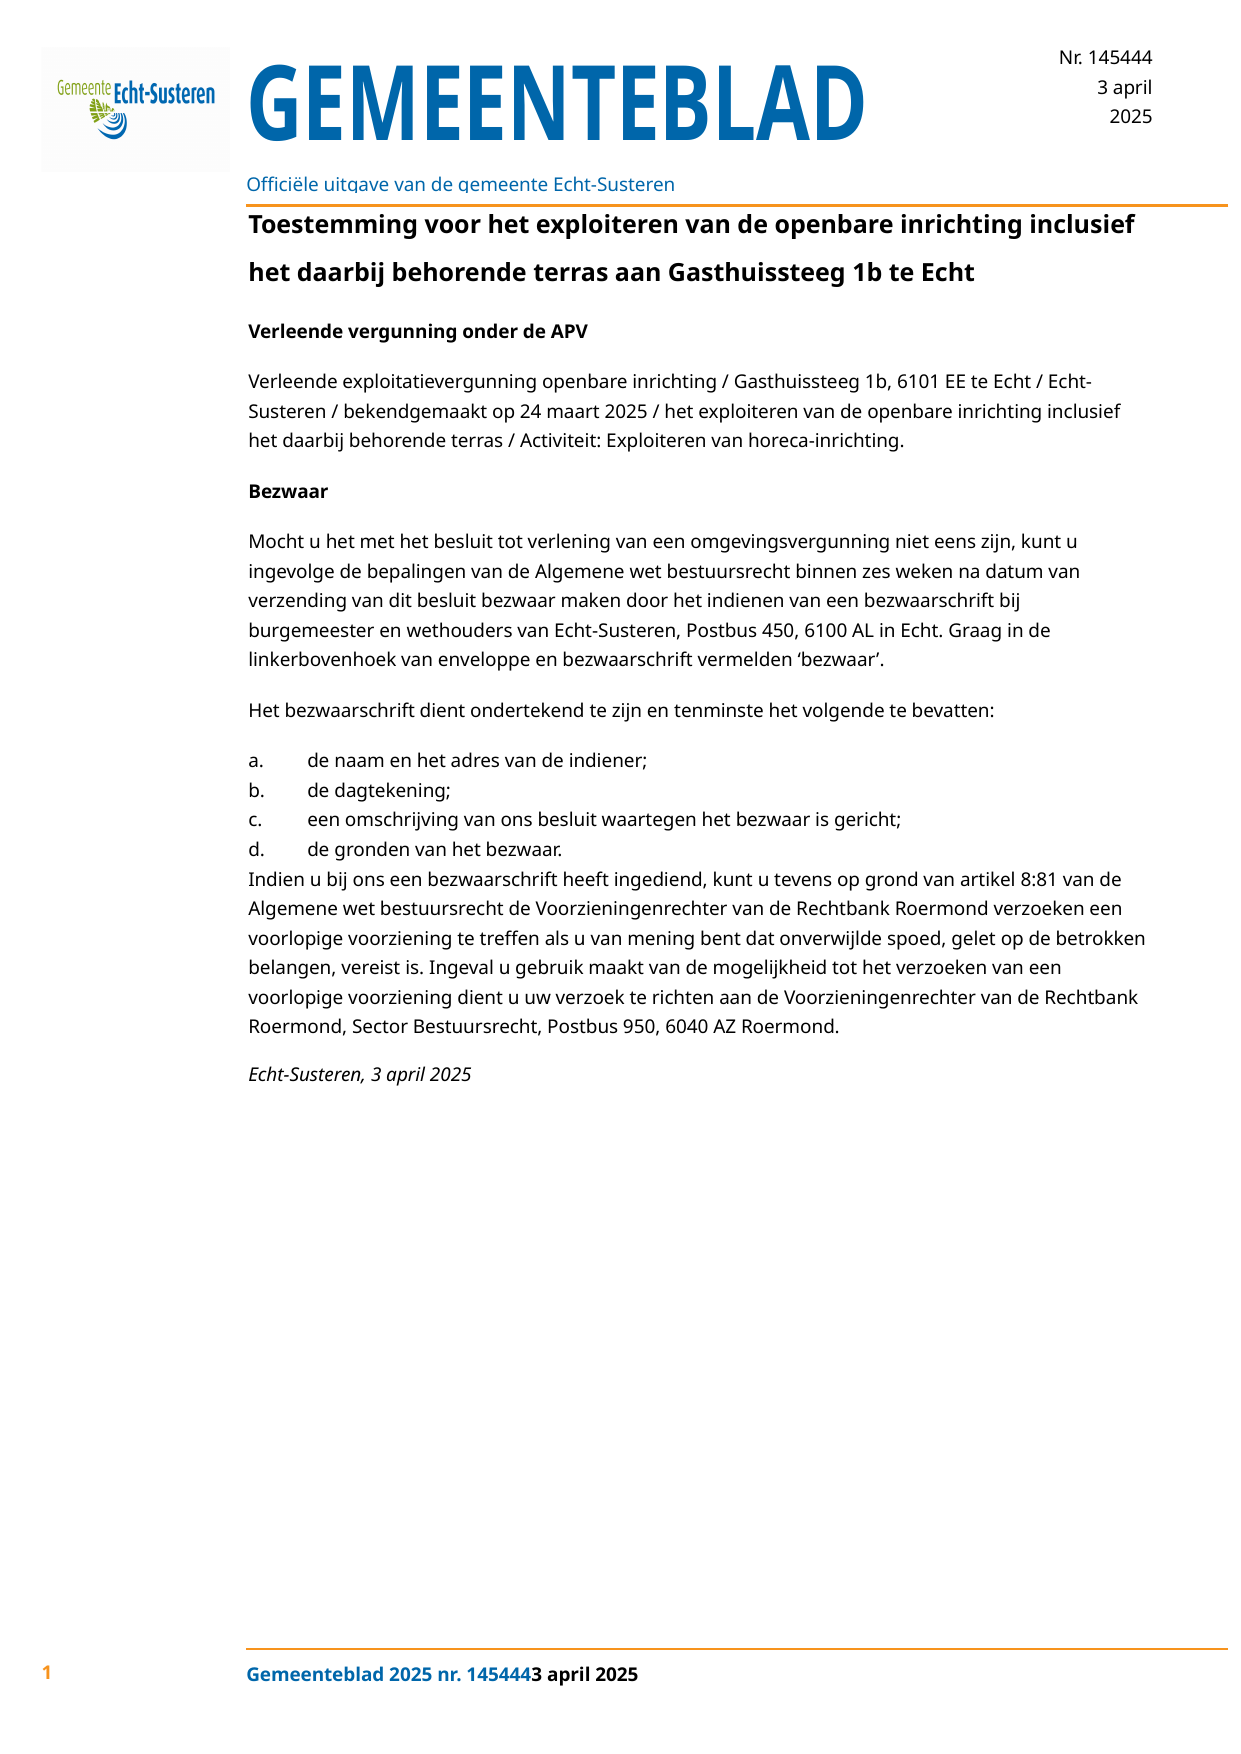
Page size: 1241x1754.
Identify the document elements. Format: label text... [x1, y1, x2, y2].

text Het bezwaarschrift dient ondertekend te zijn en tenminste het volgende te bevatten: [248, 697, 1152, 723]
text Toestemming voor het exploiteren van de openbare inrichting inclusief het daarbij behorende terras aan Gasthuissteeg 1b te Echt [248, 207, 1152, 288]
list de dagtekening; [248, 777, 1152, 803]
list de naam en het adres van de indiener; [248, 747, 1152, 773]
list de gronden van het bezwaar. [248, 836, 1152, 862]
text Verleende exploitatievergunning openbare inrichting / Gasthuissteeg 1b, 6101 EE te Echt / Echt-Susteren / bekendgemaakt op 24 maart 2025 / het exploiteren van de openbare inrichting inclusief het daarbij behorende terras / Activiteit: Exploiteren van horeca-inrichting. [248, 368, 1152, 453]
text Verleende vergunning onder de APV [248, 318, 1152, 344]
text Echt-Susteren, 3 april 2025 [248, 1062, 1152, 1087]
text Indien u bij ons een bezwaarschrift heeft ingediend, kunt u tevens op grond van artikel 8:81 van de Algemene wet bestuursrecht de Voorzieningenrechter van de Rechtbank Roermond verzoeken een voorlopige voorziening te treffen als u van mening bent dat onverwijlde spoed, gelet op de betrokken belangen, vereist is. Ingeval u gebruik maakt van de mogelijkheid tot het verzoeken van een voorlopige voorziening dient u uw verzoek te richten aan de Voorzieningenrechter van de Rechtbank Roermond, Sector Bestuursrecht, Postbus 950, 6040 AZ Roermond. [248, 866, 1152, 1039]
text Mocht u het met het besluit tot verlening van een omgevingsvergunning niet eens zijn, kunt u ingevolge de bepalingen van de Algemene wet bestuursrecht binnen zes weken na datum van verzending van dit besluit bezwaar maken door het indienen van een bezwaarschrift bij burgemeester en wethouders van Echt-Susteren, Postbus 450, 6100 AL in Echt. Graag in de linkerbovenhoek van enveloppe en bezwaarschrift vermelden ‘bezwaar’. [248, 528, 1152, 672]
text Bezwaar [248, 478, 1152, 504]
list een omschrijving van ons besluit waartegen het bezwaar is gericht; [248, 807, 1152, 832]
picture [41, 47, 231, 172]
